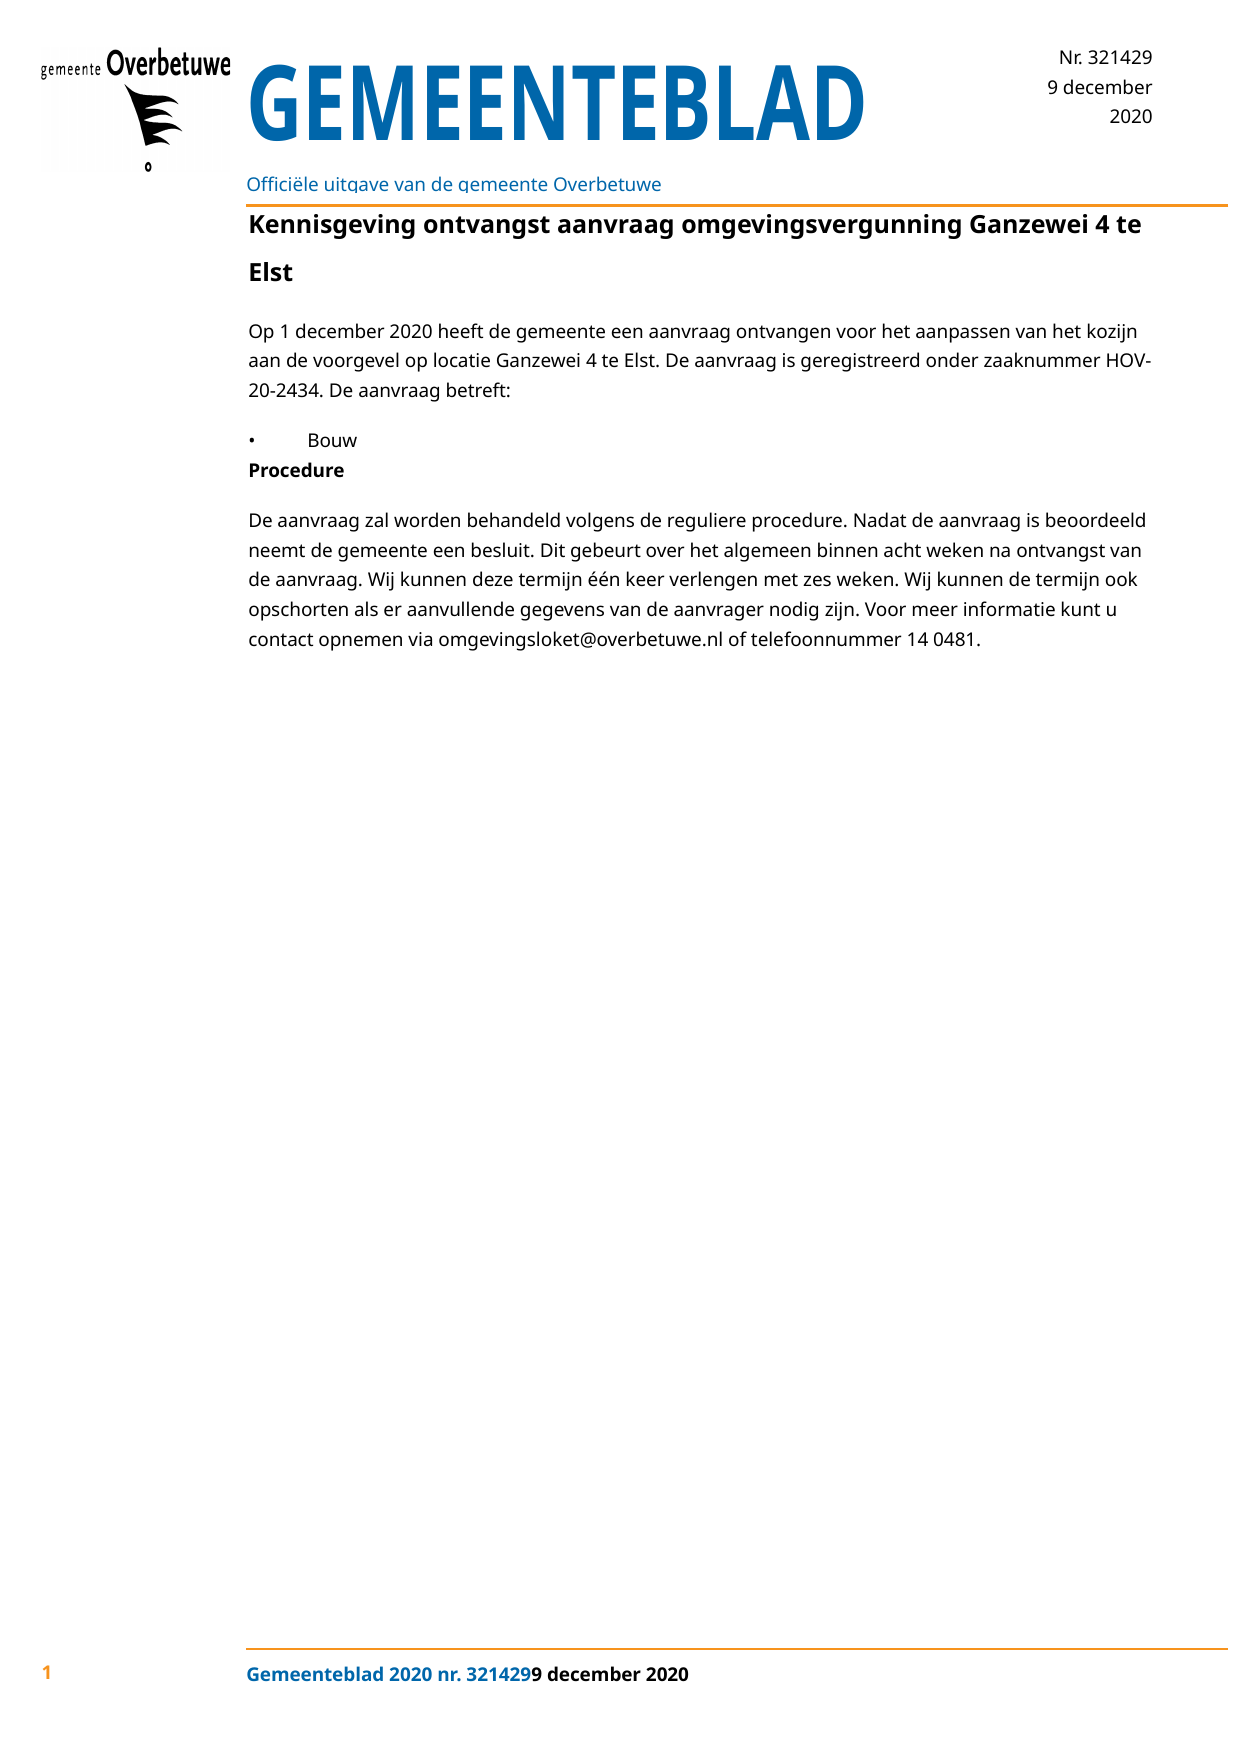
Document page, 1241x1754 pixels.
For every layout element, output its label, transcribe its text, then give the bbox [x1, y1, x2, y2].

list Bouw [248, 427, 1152, 453]
text Op 1 december 2020 heeft de gemeente een aanvraag ontvangen voor het aanpassen van het kozijn aan de voorgevel op locatie Ganzewei 4 te Elst. De aanvraag is geregistreerd onder zaaknummer HOV-20-2434. De aanvraag betreft: [248, 318, 1152, 403]
text Kennisgeving ontvangst aanvraag omgevingsvergunning Ganzewei 4 te Elst [248, 207, 1152, 288]
picture [41, 47, 231, 172]
text Procedure [248, 457, 1152, 483]
text De aanvraag zal worden behandeld volgens de reguliere procedure. Nadat de aanvraag is beoordeeld neemt de gemeente een besluit. Dit gebeurt over het algemeen binnen acht weken na ontvangst van de aanvraag. Wij kunnen deze termijn één keer verlengen met zes weken. Wij kunnen de termijn ook opschorten als er aanvullende gegevens van de aanvrager nodig zijn. Voor meer informatie kunt u contact opnemen via omgevingsloket@overbetuwe.nl of telefoonnummer 14 0481. [248, 507, 1152, 652]
